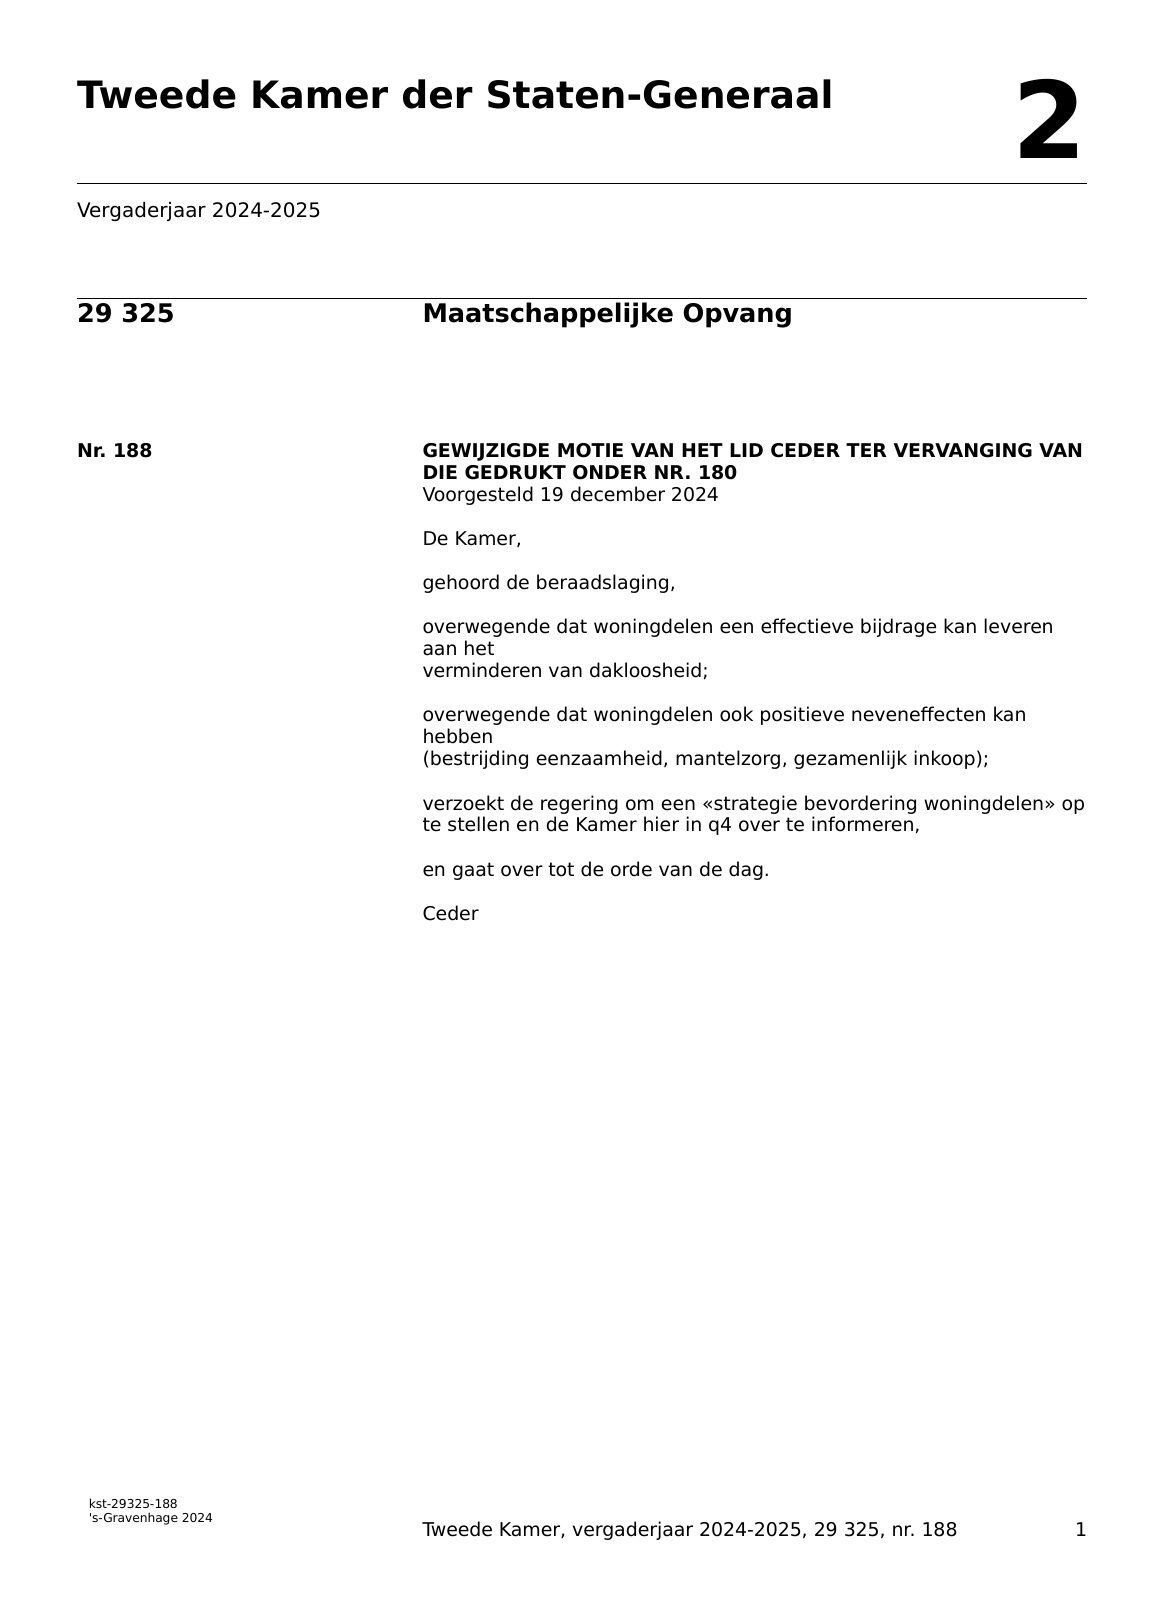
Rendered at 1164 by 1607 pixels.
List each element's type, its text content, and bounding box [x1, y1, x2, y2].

text overwegende dat woningdelen een effectieve bijdrage kan leveren aan het [422, 616, 1087, 660]
text en gaat over tot de orde van de dag. [422, 858, 1087, 881]
text verminderen van dakloosheid; [422, 660, 1087, 682]
text kst-29325-188 [88, 1497, 323, 1511]
table_cell Vergaderjaar 2024-2025 [77, 184, 1087, 298]
text Voorgesteld 19 december 2024 [422, 484, 1087, 506]
subtitle 29 325 Maatschappelijke Opvang [77, 299, 1087, 329]
text De Kamer, [422, 528, 1087, 550]
table_header 2 [886, 59, 1087, 183]
text (bestrijding eenzaamheid, mantelzorg, gezamenlijk inkoop); [422, 748, 1087, 770]
text gehoord de beraadslaging, [422, 572, 1087, 594]
text overwegende dat woningdelen ook positieve neveneffecten kan hebben [422, 704, 1087, 748]
subtitle Nr. 188 GEWIJZIGDE MOTIE VAN HET LID CEDER TER VERVANGING VAN DIE GEDRUKT ONDER NR. 180 [77, 440, 1087, 484]
table_header Tweede Kamer der Staten-Generaal [77, 59, 886, 183]
text 's-Gravenhage 2024 [88, 1511, 323, 1525]
text Ceder [422, 903, 1087, 925]
text verzoekt de regering om een «strategie bevordering woningdelen» op te stellen en de Kamer hier in q4 over te informeren, [422, 792, 1087, 836]
